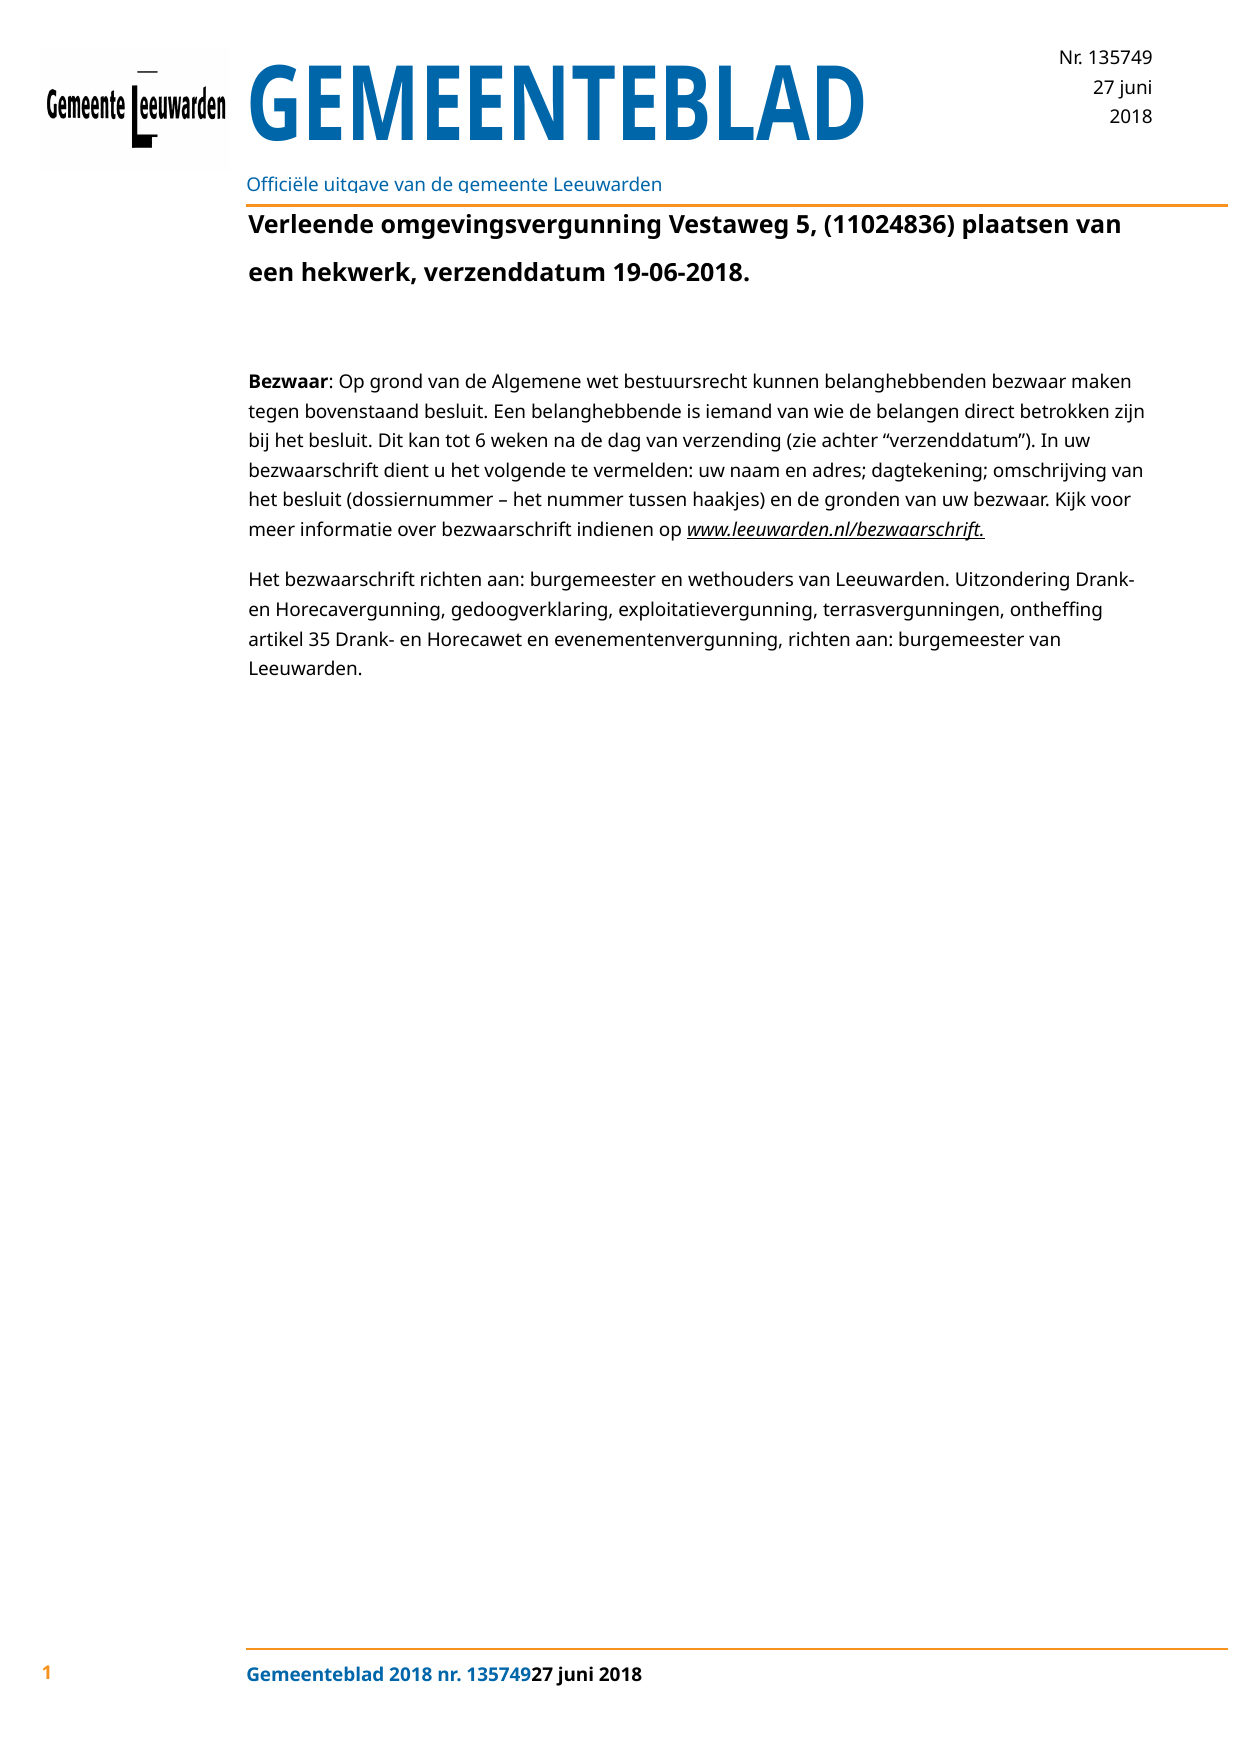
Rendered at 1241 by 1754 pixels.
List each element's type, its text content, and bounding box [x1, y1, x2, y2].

text Verleende omgevingsvergunning Vestaweg 5, (11024836) plaatsen van een hekwerk, verzenddatum 19-06-2018. [248, 207, 1152, 288]
text Bezwaar: Op grond van de Algemene wet bestuursrecht kunnen belanghebbenden bezwaar maken tegen bovenstaand besluit. Een belanghebbende is iemand van wie de belangen direct betrokken zijn bij het besluit. Dit kan tot 6 weken na de dag van verzending (zie achter “verzenddatum”). In uw bezwaarschrift dient u het volgende te vermelden: uw naam en adres; dagtekening; omschrijving van het besluit (dossiernummer – het nummer tussen haakjes) en de gronden van uw bezwaar. Kijk voor meer informatie over bezwaarschrift indienen op www.leeuwarden.nl/bezwaarschrift. [248, 368, 1152, 542]
text Het bezwaarschrift richten aan: burgemeester en wethouders van Leeuwarden. Uitzondering Drank- en Horecavergunning, gedoogverklaring, exploitatievergunning, terrasvergunningen, ontheffing artikel 35 Drank- en Horecawet en evenementenvergunning, richten aan: burgemeester van Leeuwarden. [248, 567, 1152, 681]
picture [41, 47, 231, 172]
